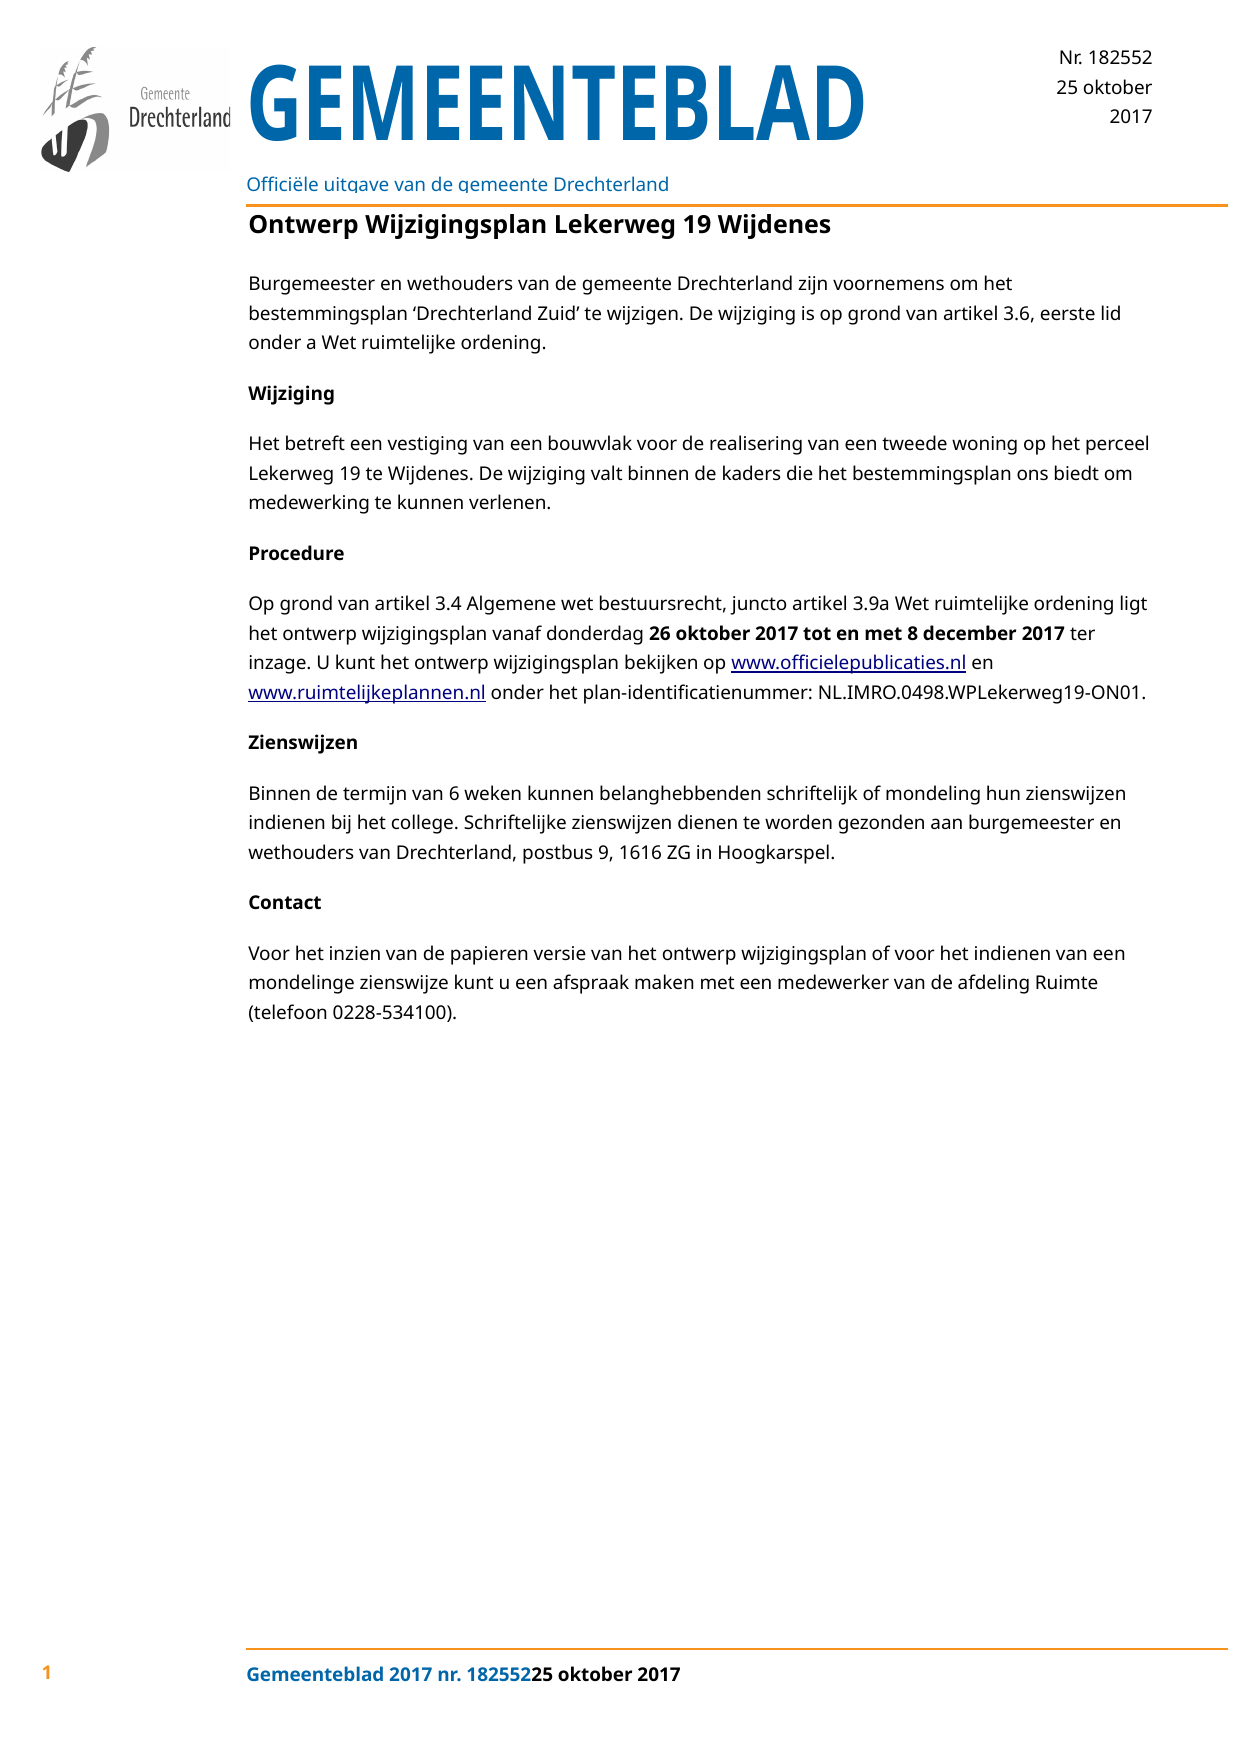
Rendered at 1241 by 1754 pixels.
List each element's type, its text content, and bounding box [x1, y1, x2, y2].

text Zienswijzen [248, 729, 1152, 755]
text Ontwerp Wijzigingsplan Lekerweg 19 Wijdenes [248, 207, 1152, 241]
text Voor het inzien van de papieren versie van het ontwerp wijzigingsplan of voor het indienen van een mondelinge zienswijze kunt u een afspraak maken met een medewerker van de afdeling Ruimte (telefoon 0228-534100). [248, 940, 1152, 1025]
picture [41, 47, 231, 172]
text Procedure [248, 540, 1152, 566]
text Contact [248, 889, 1152, 915]
text Op grond van artikel 3.4 Algemene wet bestuursrecht, juncto artikel 3.9a Wet ruimtelijke ordening ligt het ontwerp wijzigingsplan vanaf donderdag 26 oktober 2017 tot en met 8 december 2017 ter inzage. U kunt het ontwerp wijzigingsplan bekijken op www.officielepublicaties.nl en www.ruimtelijkeplannen.nl onder het plan-identificatienummer: NL.IMRO.0498.WPLekerweg19-ON01. [248, 590, 1152, 705]
text Wijziging [248, 380, 1152, 406]
text Burgemeester en wethouders van de gemeente Drechterland zijn voornemens om het bestemmingsplan ‘Drechterland Zuid’ te wijzigen. De wijziging is op grond van artikel 3.6, eerste lid onder a Wet ruimtelijke ordening. [248, 270, 1152, 355]
text Binnen de termijn van 6 weken kunnen belanghebbenden schriftelijk of mondeling hun zienswijzen indienen bij het college. Schriftelijke zienswijzen dienen te worden gezonden aan burgemeester en wethouders van Drechterland, postbus 9, 1616 ZG in Hoogkarspel. [248, 780, 1152, 865]
text Het betreft een vestiging van een bouwvlak voor de realisering van een tweede woning op het perceel Lekerweg 19 te Wijdenes. De wijziging valt binnen de kaders die het bestemmingsplan ons biedt om medewerking te kunnen verlenen. [248, 430, 1152, 515]
